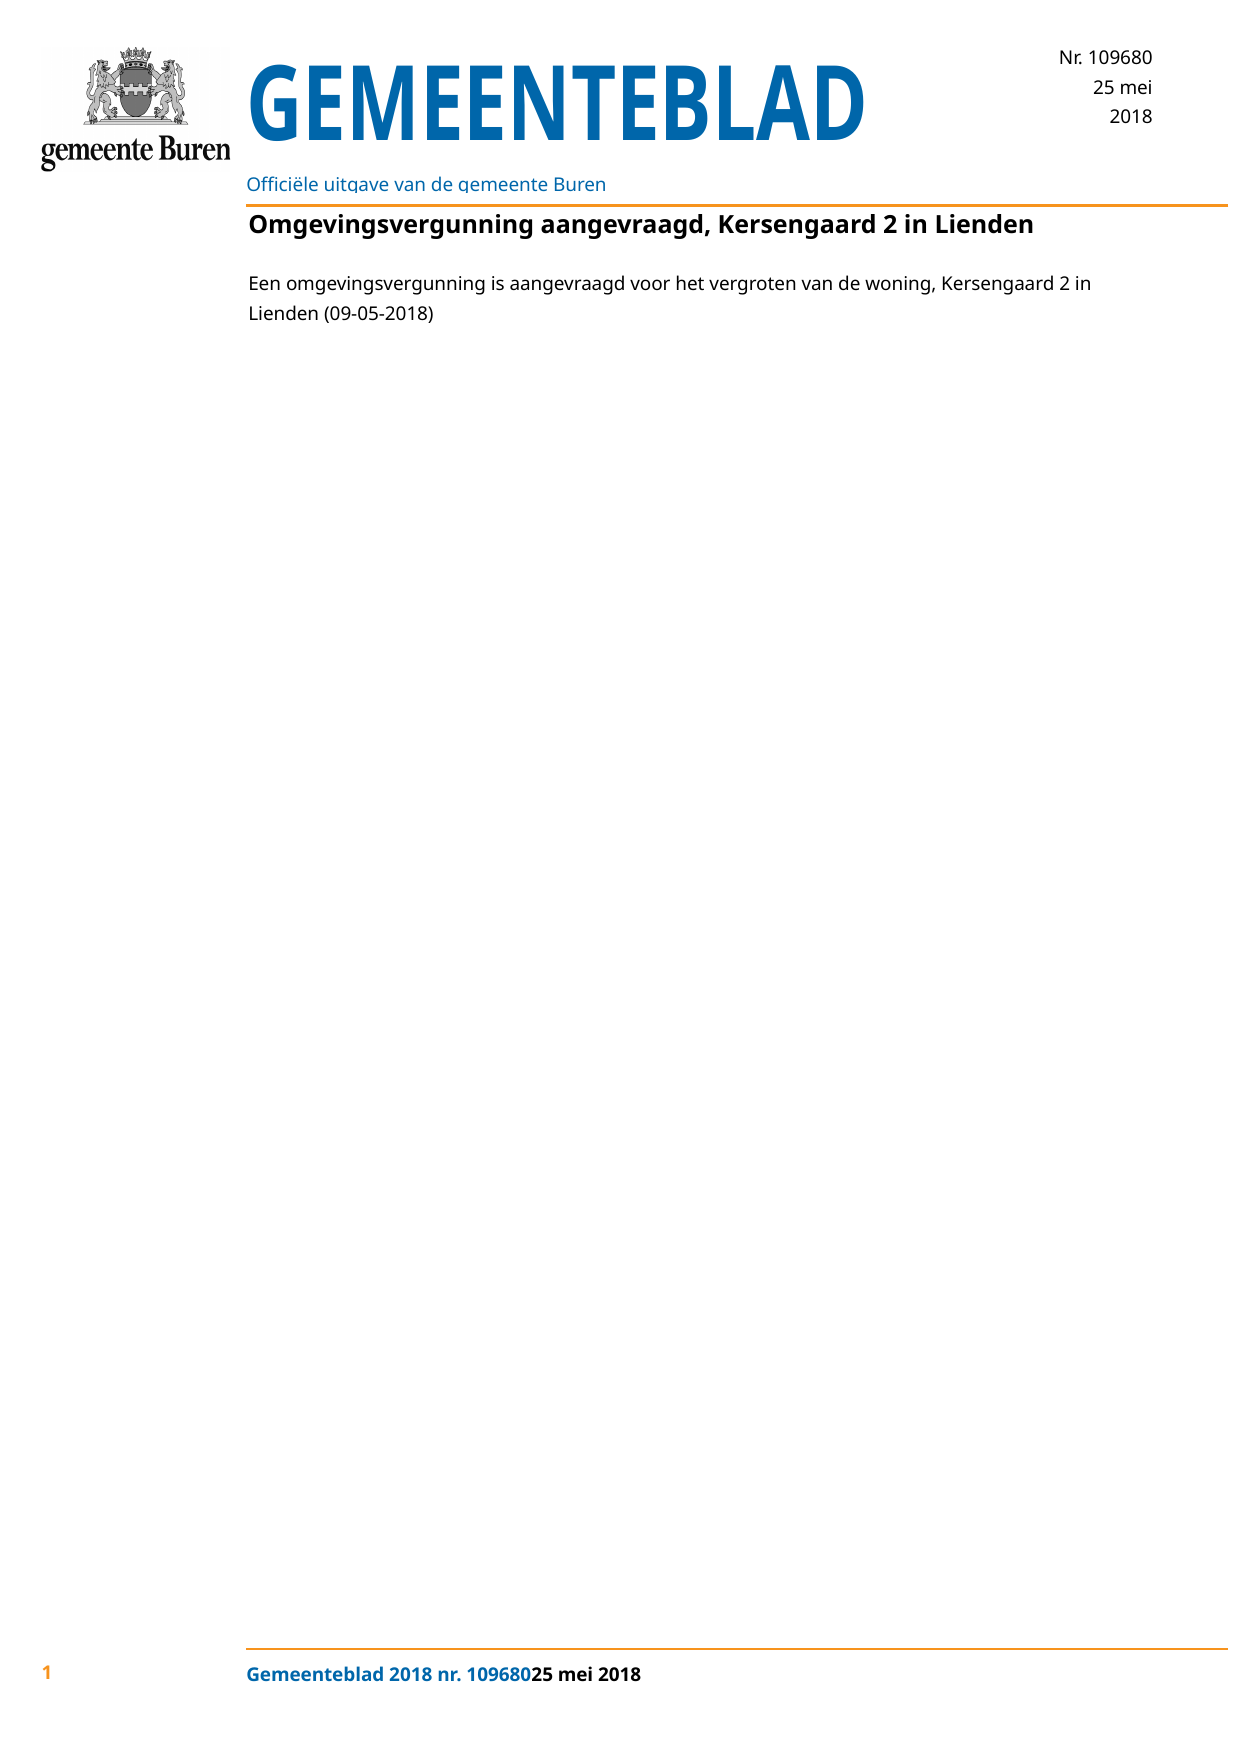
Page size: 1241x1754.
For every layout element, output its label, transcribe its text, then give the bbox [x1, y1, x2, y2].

text Een omgevingsvergunning is aangevraagd voor het vergroten van de woning, Kersengaard 2 in Lienden (09-05-2018) [248, 270, 1152, 326]
text Omgevingsvergunning aangevraagd, Kersengaard 2 in Lienden [248, 207, 1152, 241]
picture [41, 47, 231, 172]
